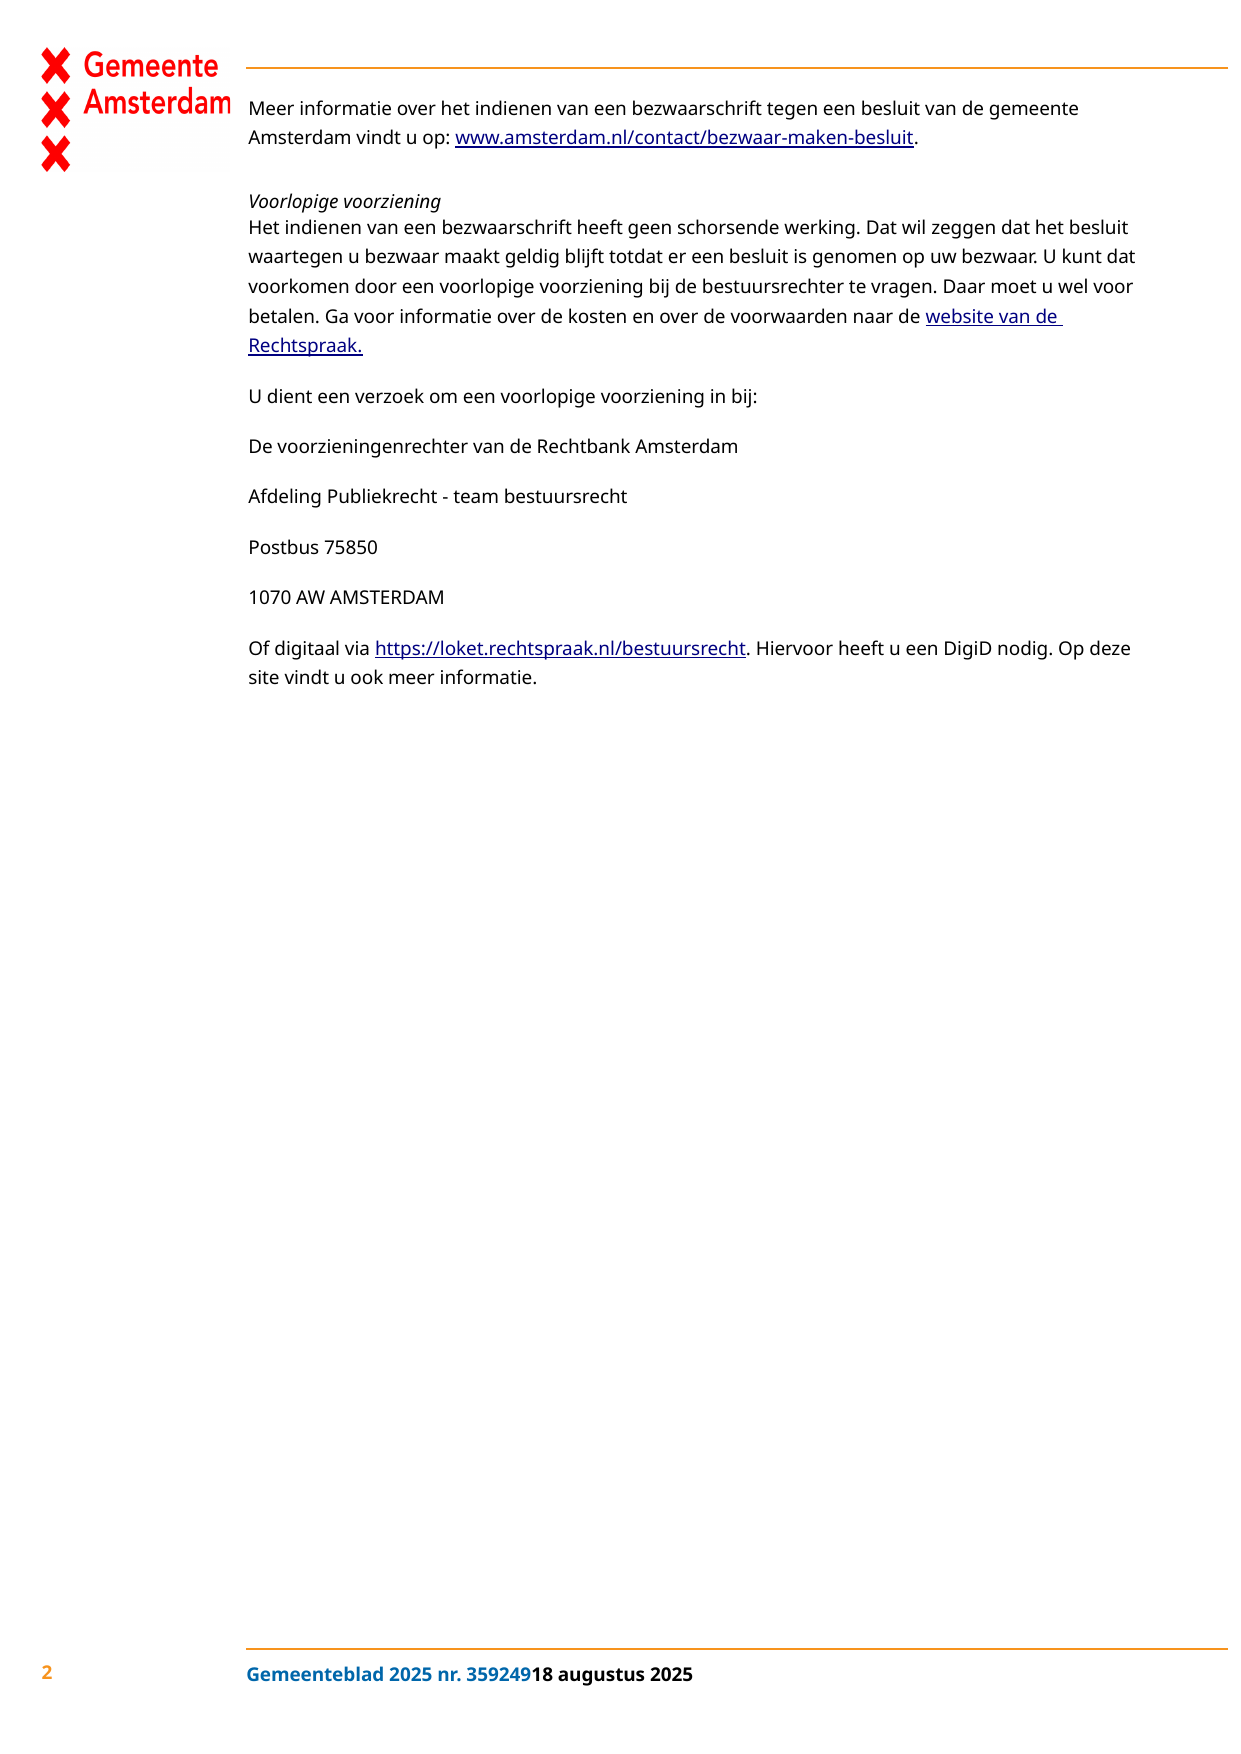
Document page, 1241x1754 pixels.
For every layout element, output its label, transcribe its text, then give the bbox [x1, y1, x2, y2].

text Het indienen van een bezwaarschrift heeft geen schorsende werking. Dat wil zeggen dat het besluit waartegen u bezwaar maakt geldig blijft totdat er een besluit is genomen op uw bezwaar. U kunt dat voorkomen door een voorlopige voorziening bij de bestuursrechter te vragen. Daar moet u wel voor betalen. Ga voor informatie over de kosten en over de voorwaarden naar de website van de Rechtspraak. [248, 214, 1152, 358]
picture [41, 47, 231, 172]
text Voorlopige voorziening [248, 188, 1152, 214]
text 1070 AW AMSTERDAM [248, 584, 1152, 610]
text Of digitaal via https://loket.rechtspraak.nl/bestuursrecht. Hiervoor heeft u een DigiD nodig. Op deze site vindt u ook meer informatie. [248, 635, 1152, 690]
text Meer informatie over het indienen van een bezwaarschrift tegen een besluit van de gemeente Amsterdam vindt u op: www.amsterdam.nl/contact/bezwaar-maken-besluit. [248, 95, 1152, 150]
text De voorzieningenrechter van de Rechtbank Amsterdam [248, 433, 1152, 459]
text Afdeling Publiekrecht - team bestuursrecht [248, 484, 1152, 509]
text U dient een verzoek om een voorlopige voorziening in bij: [248, 383, 1152, 408]
text Postbus 75850 [248, 534, 1152, 560]
